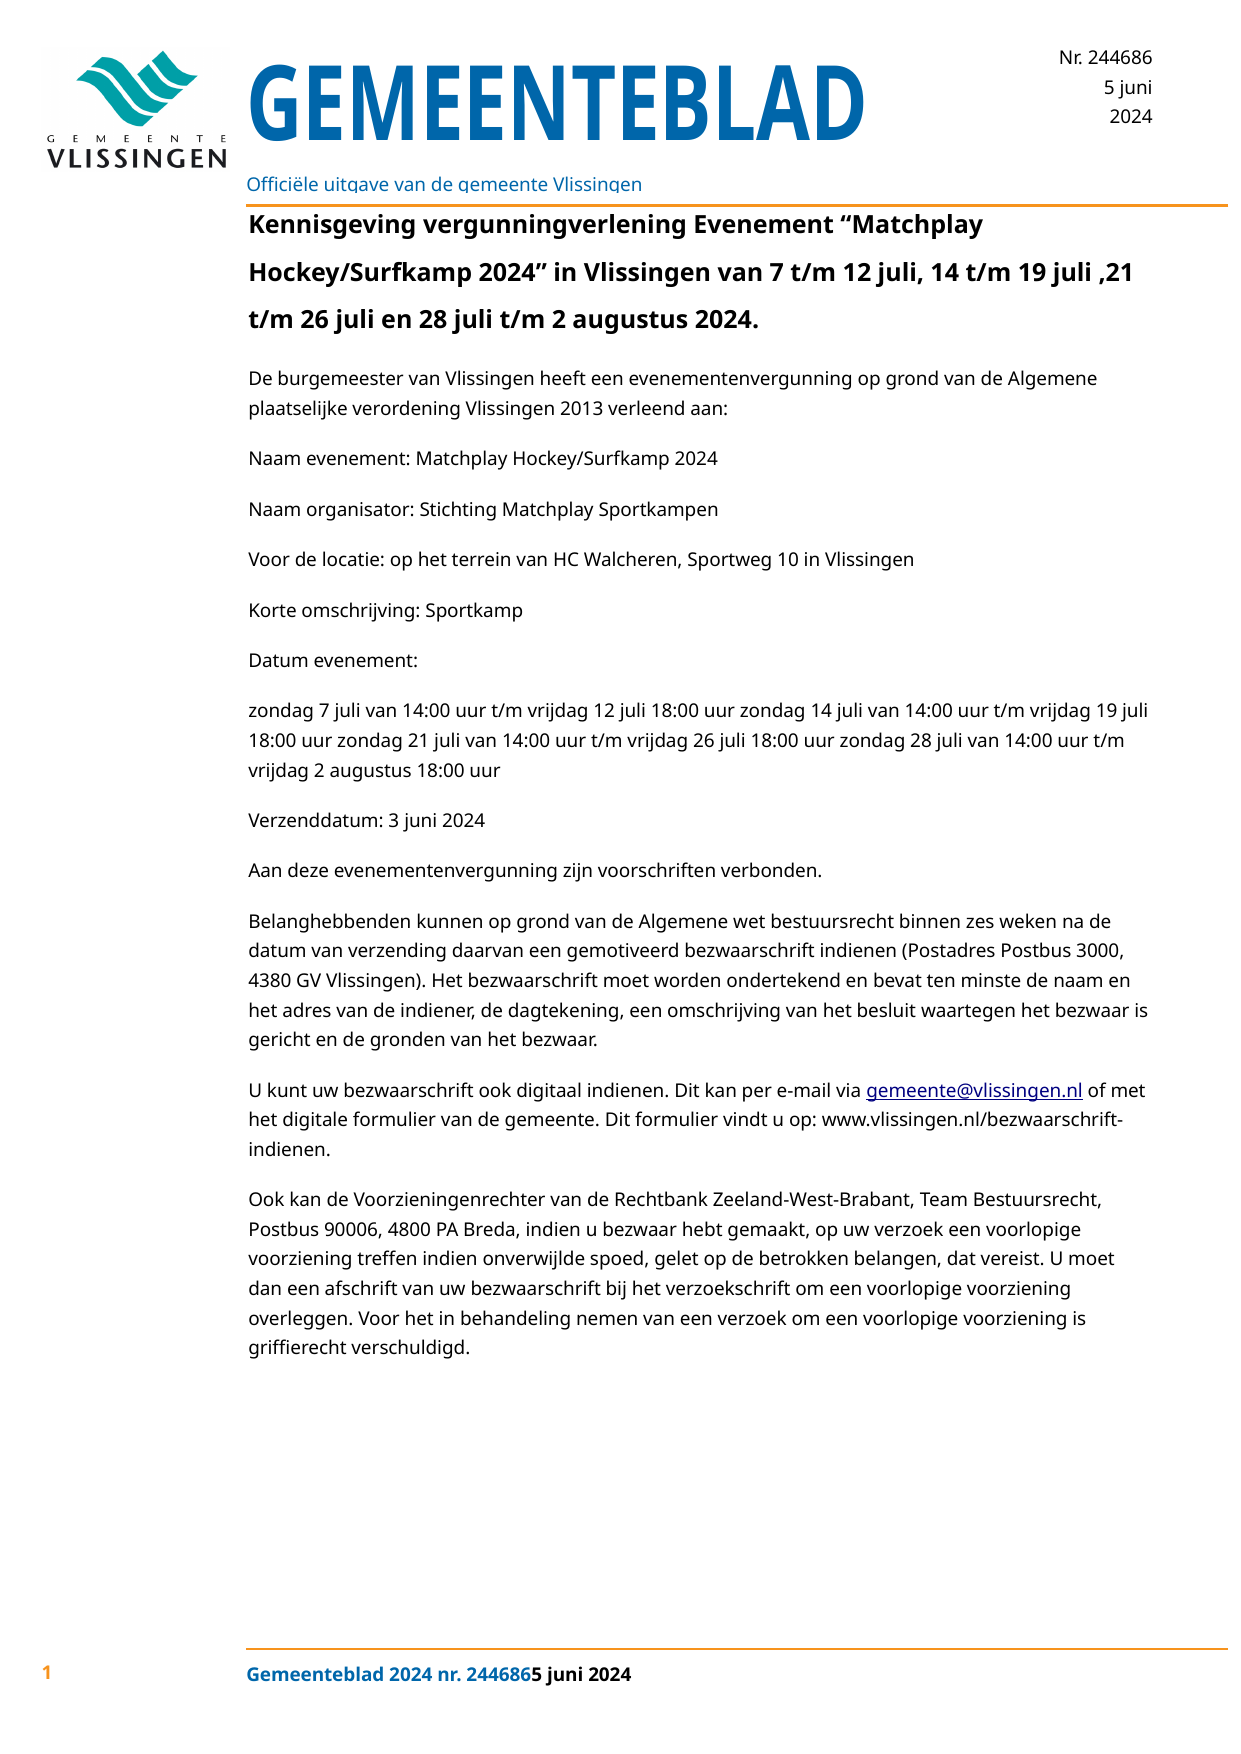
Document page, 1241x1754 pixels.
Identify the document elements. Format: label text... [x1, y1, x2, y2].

text Voor de locatie: op het terrein van HC Walcheren, Sportweg 10 in Vlissingen [248, 546, 1152, 572]
text Datum evenement: [248, 647, 1152, 673]
text Belanghebbenden kunnen op grond van de Algemene wet bestuursrecht binnen zes weken na de datum van verzending daarvan een gemotiveerd bezwaarschrift indienen (Postadres Postbus 3000, 4380 GV Vlissingen). Het bezwaarschrift moet worden ondertekend en bevat ten minste de naam en het adres van de indiener, de dagtekening, een omschrijving van het besluit waartegen het bezwaar is gericht en de gronden van het bezwaar. [248, 908, 1152, 1052]
text Naam evenement: Matchplay Hockey/Surfkamp 2024 [248, 446, 1152, 471]
text Naam organisator: Stichting Matchplay Sportkampen [248, 496, 1152, 522]
picture [41, 47, 231, 172]
text zondag 7 juli van 14:00 uur t/m vrijdag 12 juli 18:00 uur zondag 14 juli van 14:00 uur t/m vrijdag 19 juli 18:00 uur zondag 21 juli van 14:00 uur t/m vrijdag 26 juli 18:00 uur zondag 28 juli van 14:00 uur t/m vrijdag 2 augustus 18:00 uur [248, 698, 1152, 782]
text Verzenddatum: 3 juni 2024 [248, 807, 1152, 833]
text Kennisgeving vergunningverlening Evenement “Matchplay Hockey/Surfkamp 2024” in Vlissingen van 7 t/m 12 juli, 14 t/m 19 juli ,21 t/m 26 juli en 28 juli t/m 2 augustus 2024. [248, 207, 1152, 336]
text Aan deze evenementenvergunning zijn voorschriften verbonden. [248, 858, 1152, 883]
text Korte omschrijving: Sportkamp [248, 597, 1152, 622]
text Ook kan de Voorzieningenrechter van de Rechtbank Zeeland-West-Brabant, Team Bestuursrecht, Postbus 90006, 4800 PA Breda, indien u bezwaar hebt gemaakt, op uw verzoek een voorlopige voorziening treffen indien onverwijlde spoed, gelet op de betrokken belangen, dat vereist. U moet dan een afschrift van uw bezwaarschrift bij het verzoekschrift om een voorlopige voorziening overleggen. Voor het in behandeling nemen van een verzoek om een voorlopige voorziening is griffierecht verschuldigd. [248, 1186, 1152, 1360]
text U kunt uw bezwaarschrift ook digitaal indienen. Dit kan per e-mail via gemeente@vlissingen.nl of met het digitale formulier van de gemeente. Dit formulier vindt u op: www.vlissingen.nl/bezwaarschrift-indienen. [248, 1077, 1152, 1162]
text De burgemeester van Vlissingen heeft een evenementenvergunning op grond van de Algemene plaatselijke verordening Vlissingen 2013 verleend aan: [248, 366, 1152, 421]
